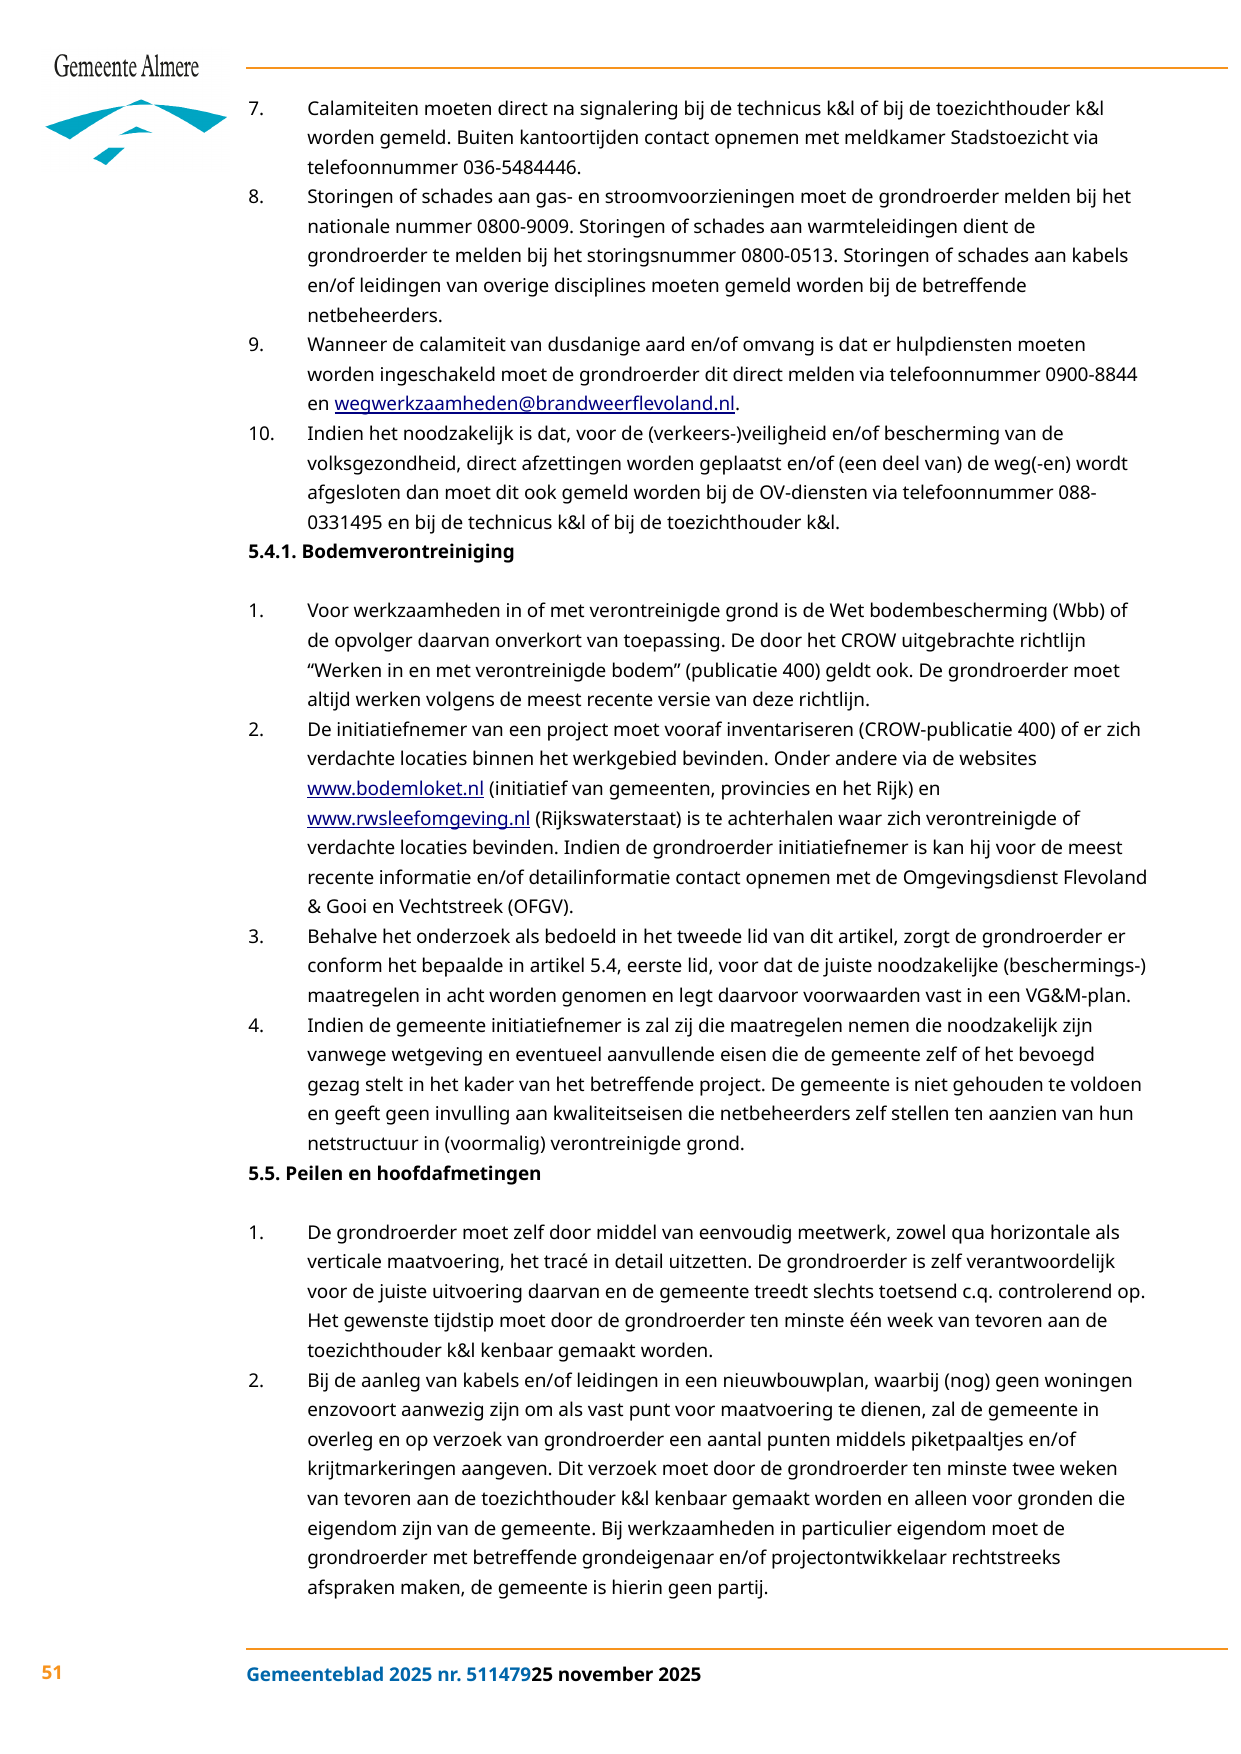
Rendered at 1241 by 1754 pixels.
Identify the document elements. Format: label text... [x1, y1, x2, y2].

list Indien de gemeente initiatiefnemer is zal zij die maatregelen nemen die noodzakelijk zijn vanwege wetgeving en eventueel aanvullende eisen die de gemeente zelf of het bevoegd gezag stelt in het kader van het betreffende project. De gemeente is niet gehouden te voldoen en geeft geen invulling aan kwaliteitseisen die netbeheerders zelf stellen ten aanzien van hun netstructuur in (voormalig) verontreinigde grond. [248, 1012, 1152, 1156]
list Bij de aanleg van kabels en/of leidingen in een nieuwbouwplan, waarbij (nog) geen woningen enzovoort aanwezig zijn om als vast punt voor maatvoering te dienen, zal de gemeente in overleg en op verzoek van grondroerder een aantal punten middels piketpaaltjes en/of krijtmarkeringen aangeven. Dit verzoek moet door de grondroerder ten minste twee weken van tevoren aan de toezichthouder k&l kenbaar gemaakt worden en alleen voor gronden die eigendom zijn van de gemeente. Bij werkzaamheden in particulier eigendom moet de grondroerder met betreffende grondeigenaar en/of projectontwikkelaar rechtstreeks afspraken maken, de gemeente is hierin geen partij. [248, 1367, 1152, 1600]
list De initiatiefnemer van een project moet vooraf inventariseren (CROW-publicatie 400) of er zich verdachte locaties binnen het werkgebied bevinden. Onder andere via de websites www.bodemloket.nl (initiatief van gemeenten, provincies en het Rijk) en www.rwsleefomgeving.nl (Rijkswaterstaat) is te achterhalen waar zich verontreinigde of verdachte locaties bevinden. Indien de grondroerder initiatiefnemer is kan hij voor de meest recente informatie en/of detailinformatie contact opnemen met de Omgevingsdienst Flevoland & Gooi en Vechtstreek (OFGV). [248, 716, 1152, 919]
list Calamiteiten moeten direct na signalering bij de technicus k&l of bij de toezichthouder k&l worden gemeld. Buiten kantoortijden contact opnemen met meldkamer Stadstoezicht via telefoonnummer 036-5484446. [248, 95, 1152, 180]
text 5.5. Peilen en hoofdafmetingen [248, 1160, 1152, 1186]
list Behalve het onderzoek als bedoeld in het tweede lid van dit artikel, zorgt de grondroerder er conform het bepaalde in artikel 5.4, eerste lid, voor dat de juiste noodzakelijke (beschermings-) maatregelen in acht worden genomen en legt daarvoor voorwaarden vast in een VG&M-plan. [248, 923, 1152, 1008]
picture [41, 47, 231, 172]
list Indien het noodzakelijk is dat, voor de (verkeers-)veiligheid en/of bescherming van de volksgezondheid, direct afzettingen worden geplaatst en/of (een deel van) de weg(-en) wordt afgesloten dan moet dit ook gemeld worden bij de OV-diensten via telefoonnummer 088-0331495 en bij de technicus k&l of bij de toezichthouder k&l. [248, 420, 1152, 535]
list Voor werkzaamheden in of met verontreinigde grond is de Wet bodembescherming (Wbb) of de opvolger daarvan onverkort van toepassing. De door het CROW uitgebrachte richtlijn “Werken in en met verontreinigde bodem” (publicatie 400) geldt ook. De grondroerder moet altijd werken volgens de meest recente versie van deze richtlijn. [248, 598, 1152, 712]
text 5.4.1. Bodemverontreiniging [248, 538, 1152, 564]
list Wanneer de calamiteit van dusdanige aard en/of omvang is dat er hulpdiensten moeten worden ingeschakeld moet de grondroerder dit direct melden via telefoonnummer 0900-8844 en wegwerkzaamheden@brandweerflevoland.nl. [248, 331, 1152, 416]
list De grondroerder moet zelf door middel van eenvoudig meetwerk, zowel qua horizontale als verticale maatvoering, het tracé in detail uitzetten. De grondroerder is zelf verantwoordelijk voor de juiste uitvoering daarvan en de gemeente treedt slechts toetsend c.q. controlerend op. Het gewenste tijdstip moet door de grondroerder ten minste één week van tevoren aan de toezichthouder k&l kenbaar gemaakt worden. [248, 1219, 1152, 1363]
list Storingen of schades aan gas- en stroomvoorzieningen moet de grondroerder melden bij het nationale nummer 0800-9009. Storingen of schades aan warmteleidingen dient de grondroerder te melden bij het storingsnummer 0800-0513. Storingen of schades aan kabels en/of leidingen van overige disciplines moeten gemeld worden bij de betreffende netbeheerders. [248, 183, 1152, 328]
